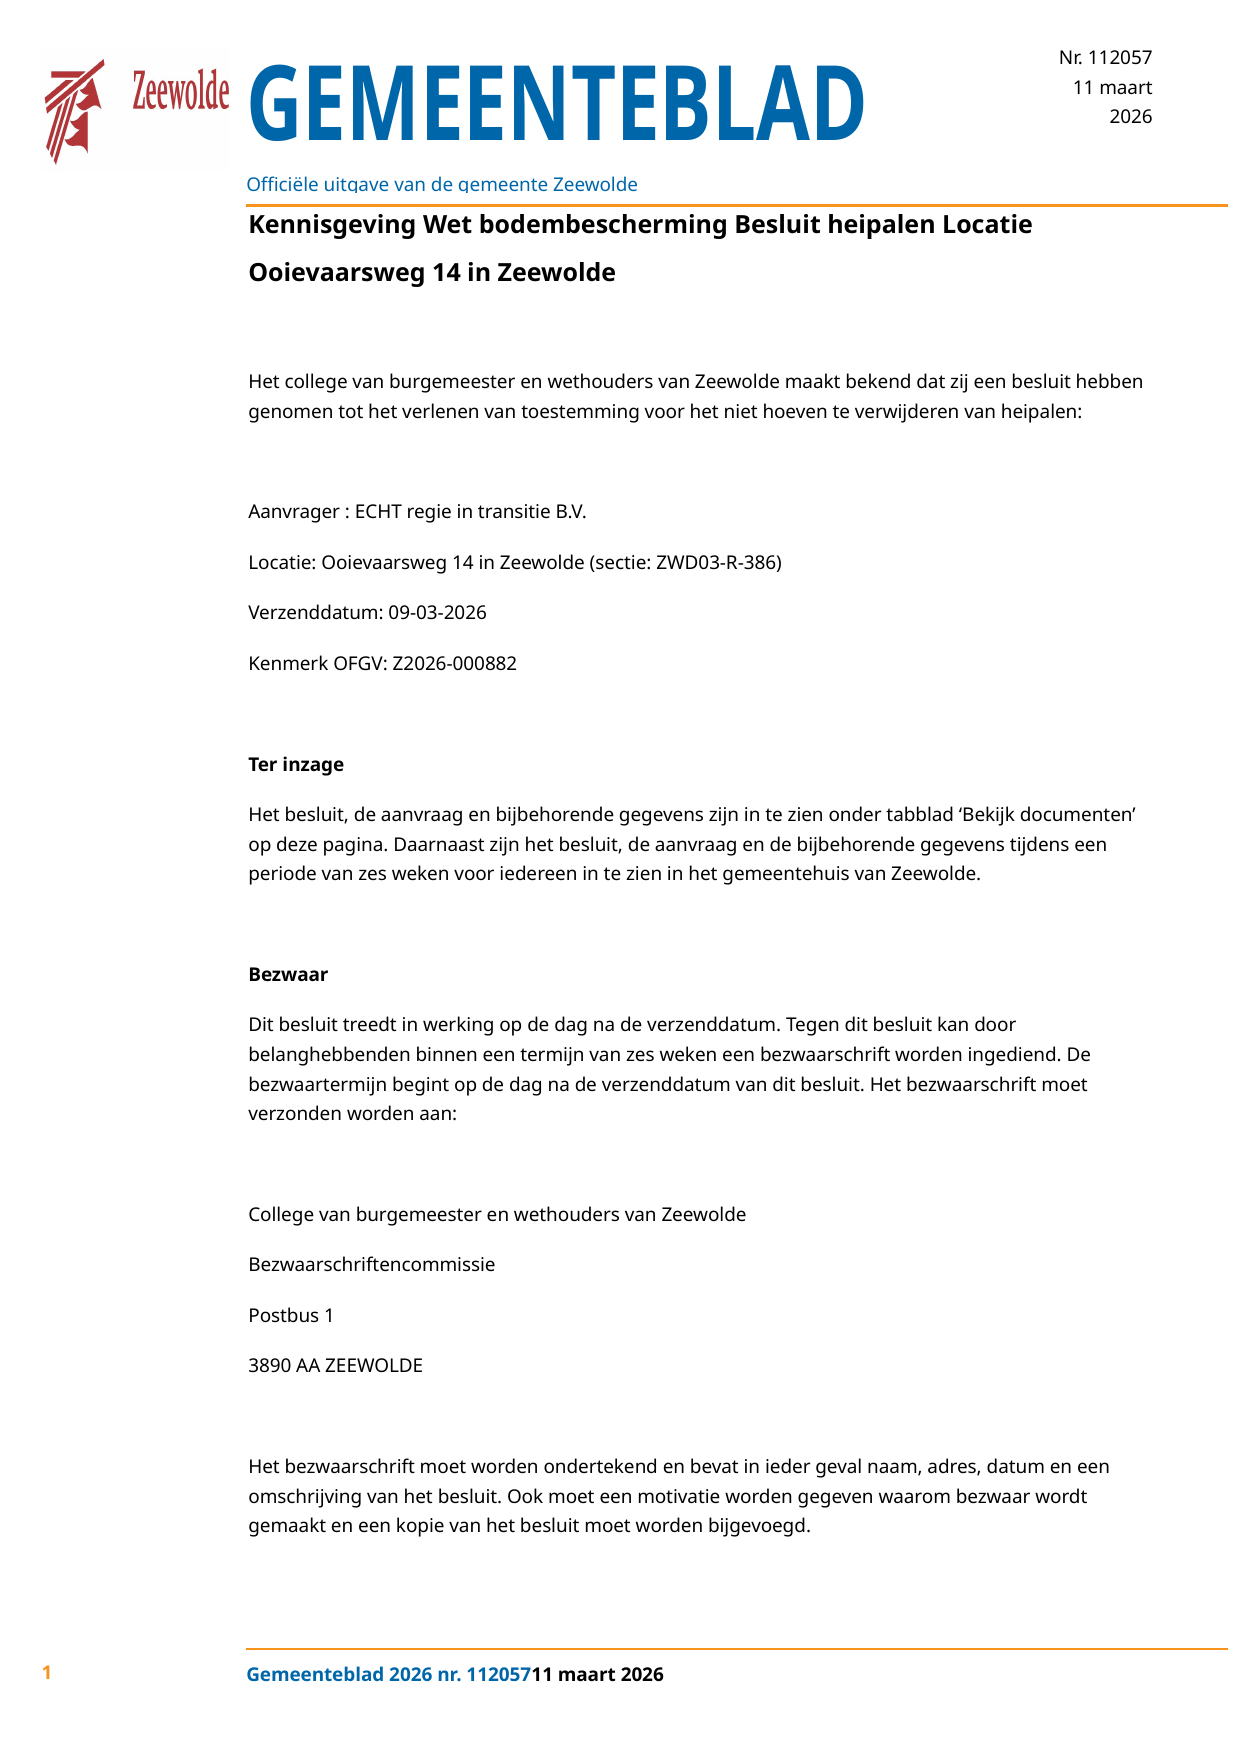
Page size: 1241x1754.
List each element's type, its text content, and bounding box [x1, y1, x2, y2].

text Aanvrager : ECHT regie in transitie B.V. [248, 499, 1152, 524]
text Bezwaar [248, 961, 1152, 987]
text 3890 AA ZEEWOLDE [248, 1352, 1152, 1378]
text Locatie: Ooievaarsweg 14 in Zeewolde (sectie: ZWD03-R-386) [248, 549, 1152, 575]
text Kenmerk OFGV: Z2026-000882 [248, 650, 1152, 676]
text Het bezwaarschrift moet worden ondertekend en bevat in ieder geval naam, adres, datum en een omschrijving van het besluit. Ook moet een motivatie worden gegeven waarom bezwaar wordt gemaakt en een kopie van het besluit moet worden bijgevoegd. [248, 1453, 1152, 1538]
picture [41, 47, 231, 172]
text Bezwaarschriftencommissie [248, 1252, 1152, 1277]
text Kennisgeving Wet bodembescherming Besluit heipalen Locatie Ooievaarsweg 14 in Zeewolde [248, 207, 1152, 288]
text Dit besluit treedt in werking op de dag na de verzenddatum. Tegen dit besluit kan door belanghebbenden binnen een termijn van zes weken een bezwaarschrift worden ingediend. De bezwaartermijn begint op de dag na de verzenddatum van dit besluit. Het bezwaarschrift moet verzonden worden aan: [248, 1012, 1152, 1126]
text Verzenddatum: 09-03-2026 [248, 599, 1152, 625]
text Het college van burgemeester en wethouders van Zeewolde maakt bekend dat zij een besluit hebben genomen tot het verlenen van toestemming voor het niet hoeven te verwijderen van heipalen: [248, 368, 1152, 424]
text Ter inzage [248, 751, 1152, 777]
text Postbus 1 [248, 1302, 1152, 1328]
text College van burgemeester en wethouders van Zeewolde [248, 1201, 1152, 1227]
text Het besluit, de aanvraag en bijbehorende gegevens zijn in te zien onder tabblad ‘Bekijk documenten’ op deze pagina. Daarnaast zijn het besluit, de aanvraag en de bijbehorende gegevens tijdens een periode van zes weken voor iedereen in te zien in het gemeentehuis van Zeewolde. [248, 801, 1152, 886]
